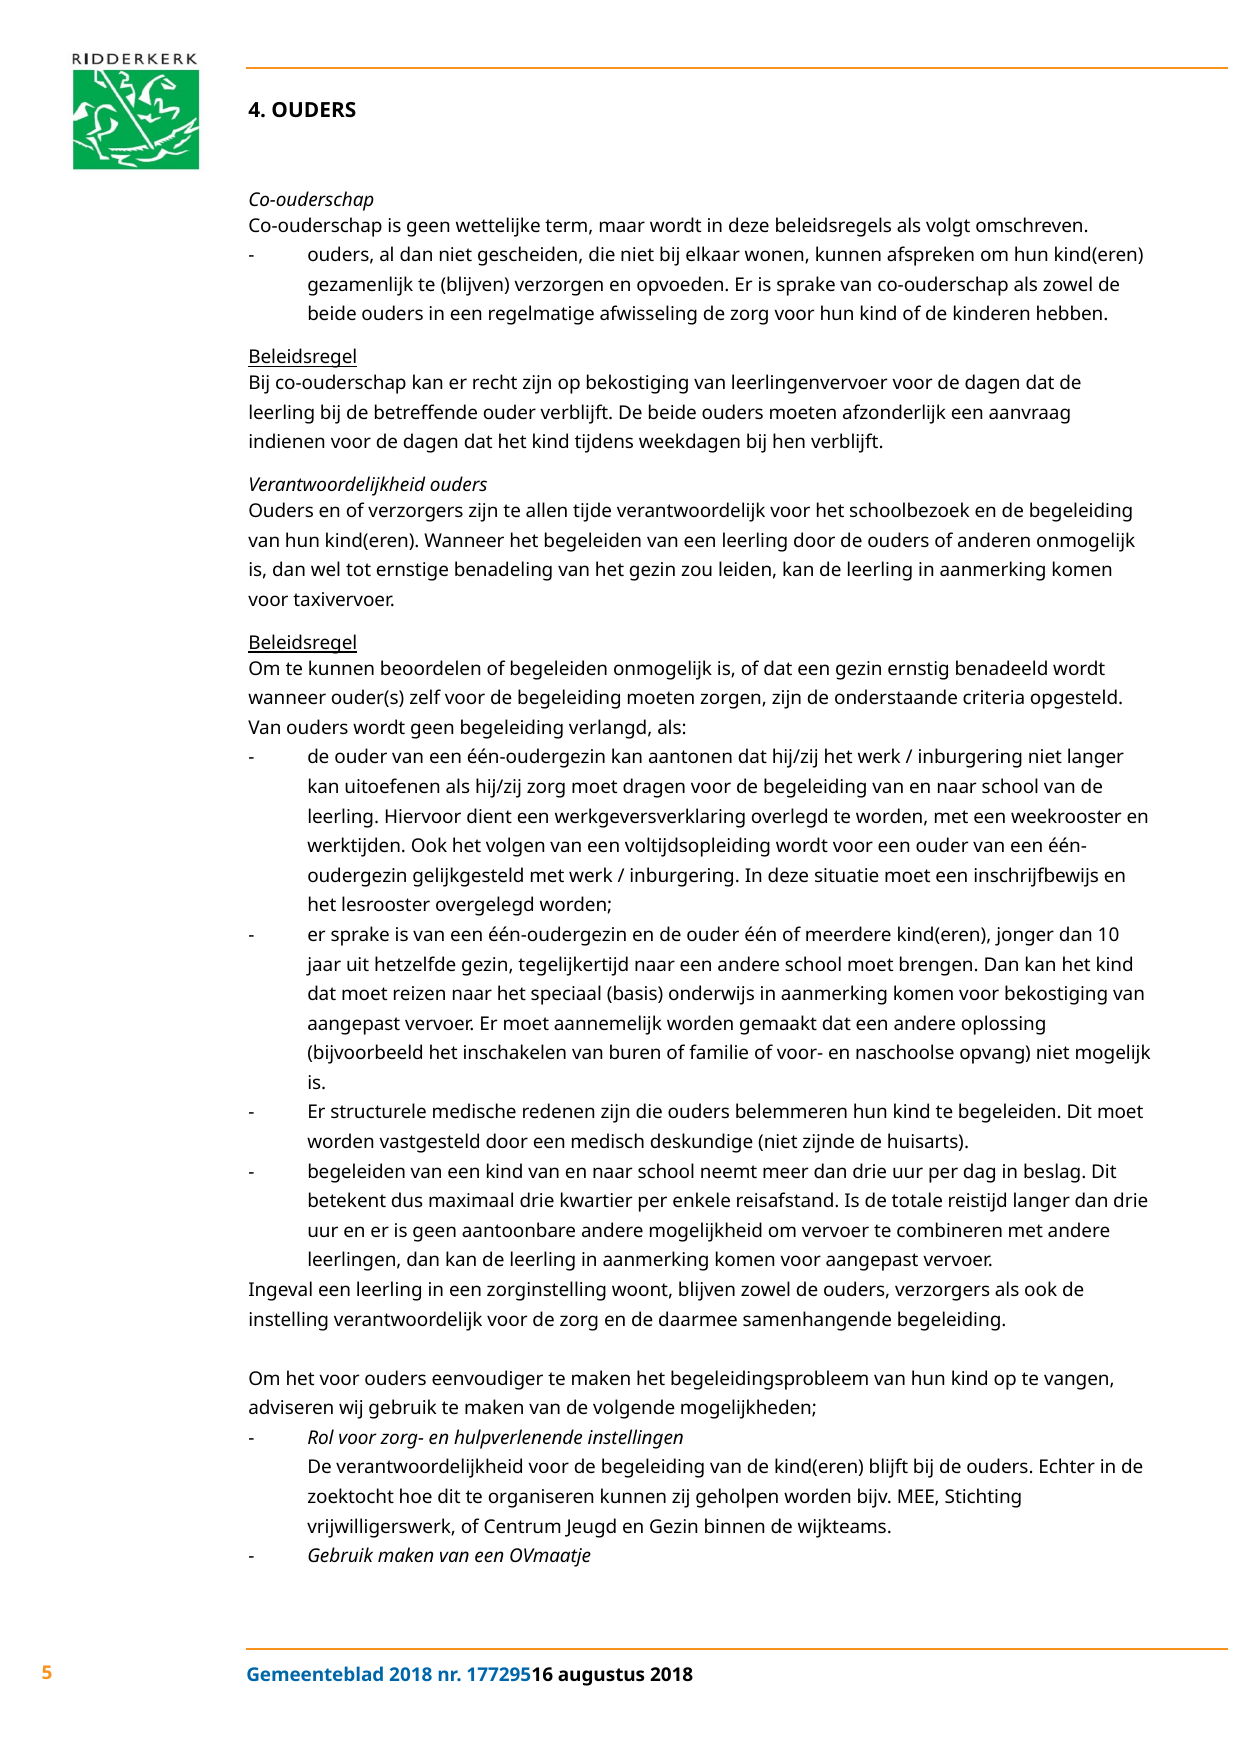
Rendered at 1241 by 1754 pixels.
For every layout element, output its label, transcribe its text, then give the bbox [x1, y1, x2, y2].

text Om te kunnen beoordelen of begeleiden onmogelijk is, of dat een gezin ernstig benadeeld wordt wanneer ouder(s) zelf voor de begeleiding moeten zorgen, zijn de onderstaande criteria opgesteld. Van ouders wordt geen begeleiding verlangd, als: [248, 655, 1152, 740]
list er sprake is van een één-oudergezin en de ouder één of meerdere kind(eren), jonger dan 10 jaar uit hetzelfde gezin, tegelijkertijd naar een andere school moet brengen. Dan kan het kind dat moet reizen naar het speciaal (basis) onderwijs in aanmerking komen voor bekostiging van aangepast vervoer. Er moet aannemelijk worden gemaakt dat een andere oplossing (bijvoorbeeld het inschakelen van buren of familie of voor- en naschoolse opvang) niet mogelijk is. [248, 921, 1152, 1095]
text Bij co-ouderschap kan er recht zijn op bekostiging van leerlingenvervoer voor de dagen dat de leerling bij de betreffende ouder verblijft. De beide ouders moeten afzonderlijk een aanvraag indienen voor de dagen dat het kind tijdens weekdagen bij hen verblijft. [248, 369, 1152, 454]
text Om het voor ouders eenvoudiger te maken het begeleidingsprobleem van hun kind op te vangen, adviseren wij gebruik te maken van de volgende mogelijkheden; [248, 1365, 1152, 1420]
list begeleiden van een kind van en naar school neemt meer dan drie uur per dag in beslag. Dit betekent dus maximaal drie kwartier per enkele reisafstand. Is de totale reistijd langer dan drie uur en er is geen aantoonbare andere mogelijkheid om vervoer te combineren met andere leerlingen, dan kan de leerling in aanmerking komen voor aangepast vervoer. [248, 1158, 1152, 1272]
text Co-ouderschap is geen wettelijke term, maar wordt in deze beleidsregels als volgt omschreven. [248, 212, 1152, 237]
text Beleidsregel [248, 344, 1152, 369]
picture [41, 47, 231, 172]
text Ouders en of verzorgers zijn te allen tijde verantwoordelijk voor het schoolbezoek en de begeleiding van hun kind(eren). Wanneer het begeleiden van een leerling door de ouders of anderen onmogelijk is, dan wel tot ernstige benadeling van het gezin zou leiden, kan de leerling in aanmerking komen voor taxivervoer. [248, 497, 1152, 612]
list de ouder van een één-oudergezin kan aantonen dat hij/zij het werk / inburgering niet langer kan uitoefenen als hij/zij zorg moet dragen voor de begeleiding van en naar school van de leerling. Hiervoor dient een werkgeversverklaring overlegd te worden, met een weekrooster en werktijden. Ook het volgen van een voltijdsopleiding wordt voor een ouder van een één-oudergezin gelijkgesteld met werk / inburgering. In deze situatie moet een inschrijfbewijs en het lesrooster overgelegd worden; [248, 744, 1152, 917]
text Verantwoordelijkheid ouders [248, 472, 1152, 497]
list Gebruik maken van een OVmaatje [248, 1542, 1152, 1568]
list ouders, al dan niet gescheiden, die niet bij elkaar wonen, kunnen afspreken om hun kind(eren) gezamenlijk te (blijven) verzorgen en opvoeden. Er is sprake van co-ouderschap als zowel de beide ouders in een regelmatige afwisseling de zorg voor hun kind of de kinderen hebben. [248, 241, 1152, 326]
text Beleidsregel [248, 629, 1152, 655]
list Er structurele medische redenen zijn die ouders belemmeren hun kind te begeleiden. Dit moet worden vastgesteld door een medisch deskundige (niet zijnde de huisarts). [248, 1099, 1152, 1154]
text Ingeval een leerling in een zorginstelling woont, blijven zowel de ouders, verzorgers als ook de instelling verantwoordelijk voor de zorg en de daarmee samenhangende begeleiding. [248, 1276, 1152, 1332]
text Co-ouderschap [248, 186, 1152, 212]
text 4. OUDERS [248, 95, 1152, 123]
list De verantwoordelijkheid voor de begeleiding van de kind(eren) blijft bij de ouders. Echter in de zoektocht hoe dit te organiseren kunnen zij geholpen worden bijv. MEE, Stichting vrijwilligerswerk, of Centrum Jeugd en Gezin binnen de wijkteams. [248, 1454, 1152, 1539]
list Rol voor zorg- en hulpverlenende instellingen [248, 1424, 1152, 1450]
